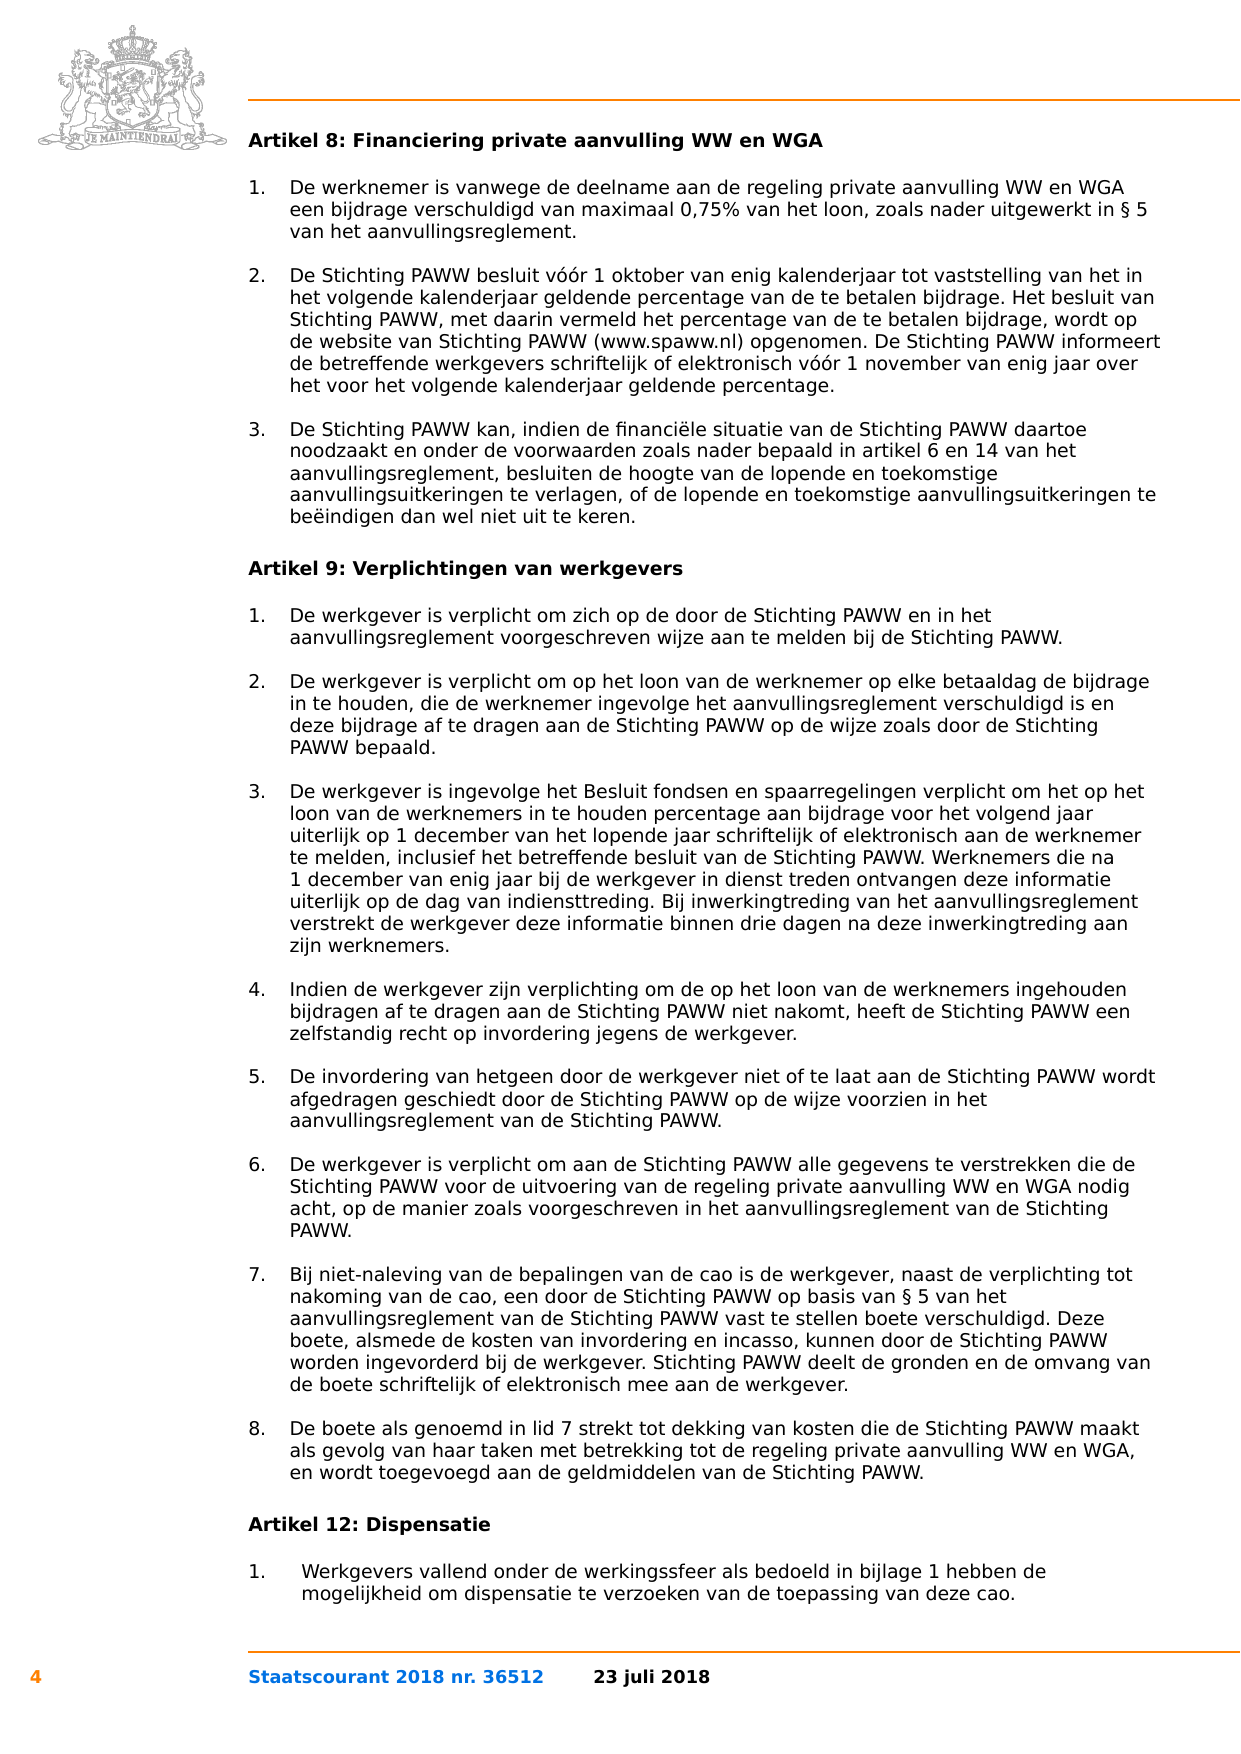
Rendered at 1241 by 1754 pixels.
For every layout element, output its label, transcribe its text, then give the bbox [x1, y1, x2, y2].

text 4. Indien de werkgever zijn verplichting om de op het loon van de werknemers ingehouden bijdragen af te dragen aan de Stichting PAWW niet nakomt, heeft de Stichting PAWW een zelfstandig recht op invordering jegens de werkgever. [248, 979, 1163, 1044]
text 1. De werkgever is verplicht om zich op de door de Stichting PAWW en in het aanvullingsreglement voorgeschreven wijze aan te melden bij de Stichting PAWW. [248, 605, 1163, 649]
picture [38, 25, 227, 150]
text 7. Bij niet-naleving van de bepalingen van de cao is de werkgever, naast de verplichting tot nakoming van de cao, een door de Stichting PAWW op basis van § 5 van het aanvullingsreglement van de Stichting PAWW vast te stellen boete verschuldigd. Deze boete, alsmede de kosten van invordering en incasso, kunnen door de Stichting PAWW worden ingevorderd bij de werkgever. Stichting PAWW deelt de gronden en de omvang van de boete schriftelijk of elektronisch mee aan de werkgever. [248, 1264, 1163, 1396]
subtitle Artikel 9: Verplichtingen van werkgevers [248, 558, 1163, 580]
text 2. De werkgever is verplicht om op het loon van de werknemer op elke betaaldag de bijdrage in te houden, die de werknemer ingevolge het aanvullingsreglement verschuldigd is en deze bijdrage af te dragen aan de Stichting PAWW op de wijze zoals door de Stichting PAWW bepaald. [248, 671, 1163, 759]
text 2. De Stichting PAWW besluit vóór 1 oktober van enig kalenderjaar tot vaststelling van het in het volgende kalenderjaar geldende percentage van de te betalen bijdrage. Het besluit van Stichting PAWW, met daarin vermeld het percentage van de te betalen bijdrage, wordt op de website van Stichting PAWW (www.spaww.nl) opgenomen. De Stichting PAWW informeert de betreffende werkgevers schriftelijk of elektronisch vóór 1 november van enig jaar over het voor het volgende kalenderjaar geldende percentage. [248, 265, 1163, 397]
text 1. De werknemer is vanwege de deelname aan de regeling private aanvulling WW en WGA een bijdrage verschuldigd van maximaal 0,75% van het loon, zoals nader uitgewerkt in § 5 van het aanvullingsreglement. [248, 177, 1163, 243]
text 3. De Stichting PAWW kan, indien de financiële situatie van de Stichting PAWW daartoe noodzaakt en onder de voorwaarden zoals nader bepaald in artikel 6 en 14 van het aanvullingsreglement, besluiten de hoogte van de lopende en toekomstige aanvullingsuitkeringen te verlagen, of de lopende en toekomstige aanvullingsuitkeringen te beëindigen dan wel niet uit te keren. [248, 418, 1163, 528]
text 3. De werkgever is ingevolge het Besluit fondsen en spaarregelingen verplicht om het op het loon van de werknemers in te houden percentage aan bijdrage voor het volgend jaar uiterlijk op 1 december van het lopende jaar schriftelijk of elektronisch aan de werknemer te melden, inclusief het betreffende besluit van de Stichting PAWW. Werknemers die na 1 december van enig jaar bij de werkgever in dienst treden ontvangen deze informatie uiterlijk op de dag van indiensttreding. Bij inwerkingtreding van het aanvullingsreglement verstrekt de werkgever deze informatie binnen drie dagen na deze inwerkingtreding aan zijn werknemers. [248, 781, 1163, 957]
subtitle Artikel 12: Dispensatie [248, 1514, 1163, 1536]
text 8. De boete als genoemd in lid 7 strekt tot dekking van kosten die de Stichting PAWW maakt als gevolg van haar taken met betrekking tot de regeling private aanvulling WW en WGA, en wordt toegevoegd aan de geldmiddelen van de Stichting PAWW. [248, 1418, 1163, 1484]
text 5. De invordering van hetgeen door de werkgever niet of te laat aan de Stichting PAWW wordt afgedragen geschiedt door de Stichting PAWW op de wijze voorzien in het aanvullingsreglement van de Stichting PAWW. [248, 1066, 1163, 1132]
text 6. De werkgever is verplicht om aan de Stichting PAWW alle gegevens te verstrekken die de Stichting PAWW voor de uitvoering van de regeling private aanvulling WW en WGA nodig acht, op de manier zoals voorgeschreven in het aanvullingsreglement van de Stichting PAWW. [248, 1154, 1163, 1242]
subtitle Artikel 8: Financiering private aanvulling WW en WGA [248, 130, 1163, 152]
text 1. Werkgevers vallend onder de werkingssfeer als bedoeld in bijlage 1 hebben de mogelijkheid om dispensatie te verzoeken van de toepassing van deze cao. [248, 1561, 1163, 1605]
